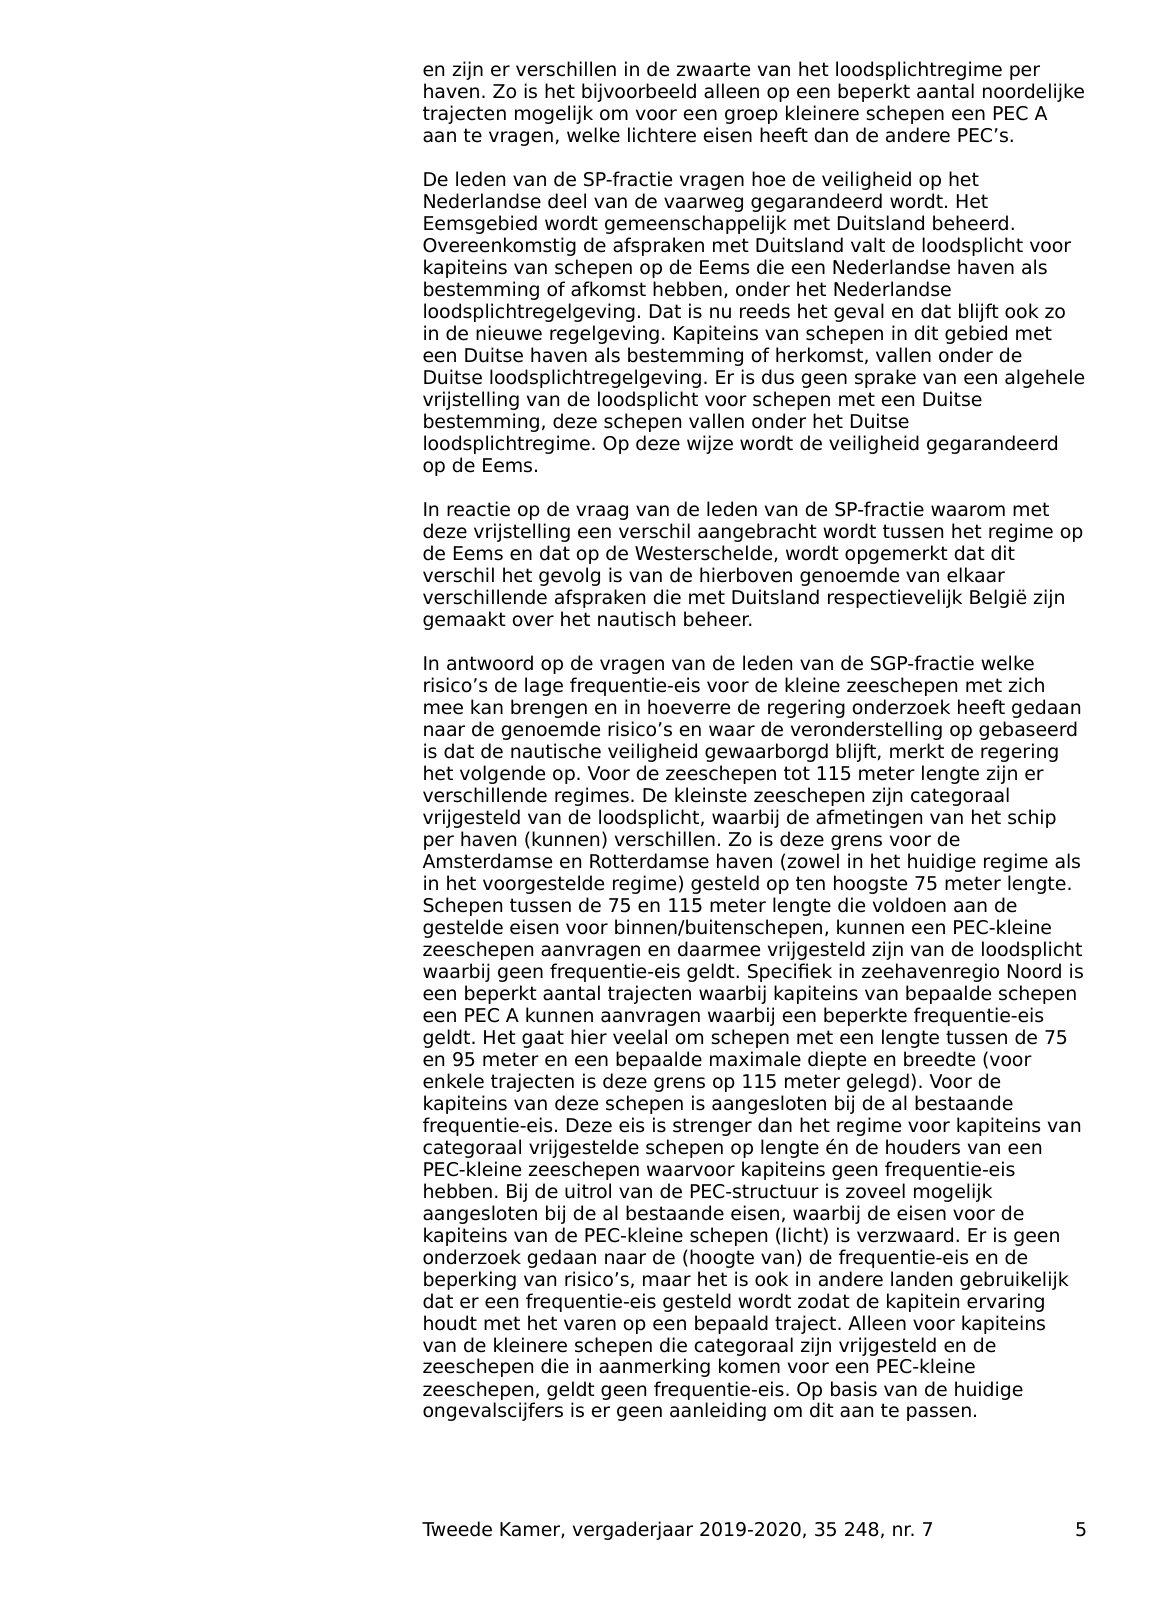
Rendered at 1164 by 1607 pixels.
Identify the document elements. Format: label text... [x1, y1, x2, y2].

text In antwoord op de vragen van de leden van de SGP-fractie welke risico’s de lage frequentie-eis voor de kleine zeeschepen met zich mee kan brengen en in hoeverre de regering onderzoek heeft gedaan naar de genoemde risico’s en waar de veronderstelling op gebaseerd is dat de nautische veiligheid gewaarborgd blijft, merkt de regering het volgende op. Voor de zeeschepen tot 115 meter lengte zijn er verschillende regimes. De kleinste zeeschepen zijn categoraal vrijgesteld van de loodsplicht, waarbij de afmetingen van het schip per haven (kunnen) verschillen. Zo is deze grens voor de Amsterdamse en Rotterdamse haven (zowel in het huidige regime als in het voorgestelde regime) gesteld op ten hoogste 75 meter lengte. Schepen tussen de 75 en 115 meter lengte die voldoen aan de gestelde eisen voor binnen/buitenschepen, kunnen een PEC-kleine zeeschepen aanvragen en daarmee vrijgesteld zijn van de loodsplicht waarbij geen frequentie-eis geldt. Specifiek in zeehavenregio Noord is een beperkt aantal trajecten waarbij kapiteins van bepaalde schepen een PEC A kunnen aanvragen waarbij een beperkte frequentie-eis geldt. Het gaat hier veelal om schepen met een lengte tussen de 75 en 95 meter en een bepaalde maximale diepte en breedte (voor enkele trajecten is deze grens op 115 meter gelegd). Voor de kapiteins van deze schepen is aangesloten bij de al bestaande frequentie-eis. Deze eis is strenger dan het regime voor kapiteins van categoraal vrijgestelde schepen op lengte én de houders van een PEC-kleine zeeschepen waarvoor kapiteins geen frequentie-eis hebben. Bij de uitrol van de PEC-structuur is zoveel mogelijk aangesloten bij de al bestaande eisen, waarbij de eisen voor de kapiteins van de PEC-kleine schepen (licht) is verzwaard. Er is geen onderzoek gedaan naar de (hoogte van) de frequentie-eis en de beperking van risico’s, maar het is ook in andere landen gebruikelijk dat er een frequentie-eis gesteld wordt zodat de kapitein ervaring houdt met het varen op een bepaald traject. Alleen voor kapiteins van de kleinere schepen die categoraal zijn vrijgesteld en de zeeschepen die in aanmerking komen voor een PEC-kleine zeeschepen, geldt geen frequentie-eis. Op basis van de huidige ongevalscijfers is er geen aanleiding om dit aan te passen. [422, 653, 1087, 1422]
text en zijn er verschillen in de zwaarte van het loodsplichtregime per haven. Zo is het bijvoorbeeld alleen op een beperkt aantal noordelijke trajecten mogelijk om voor een groep kleinere schepen een PEC A aan te vragen, welke lichtere eisen heeft dan de andere PEC’s. [422, 59, 1087, 147]
text De leden van de SP-fractie vragen hoe de veiligheid op het Nederlandse deel van de vaarweg gegarandeerd wordt. Het Eemsgebied wordt gemeenschappelijk met Duitsland beheerd. Overeenkomstig de afspraken met Duitsland valt de loodsplicht voor kapiteins van schepen op de Eems die een Nederlandse haven als bestemming of afkomst hebben, onder het Nederlandse loodsplichtregelgeving. Dat is nu reeds het geval en dat blijft ook zo in de nieuwe regelgeving. Kapiteins van schepen in dit gebied met een Duitse haven als bestemming of herkomst, vallen onder de Duitse loodsplichtregelgeving. Er is dus geen sprake van een algehele vrijstelling van de loodsplicht voor schepen met een Duitse bestemming, deze schepen vallen onder het Duitse loodsplichtregime. Op deze wijze wordt de veiligheid gegarandeerd op de Eems. [422, 169, 1087, 477]
text In reactie op de vraag van de leden van de SP-fractie waarom met deze vrijstelling een verschil aangebracht wordt tussen het regime op de Eems en dat op de Westerschelde, wordt opgemerkt dat dit verschil het gevolg is van de hierboven genoemde van elkaar verschillende afspraken die met Duitsland respectievelijk België zijn gemaakt over het nautisch beheer. [422, 499, 1087, 631]
